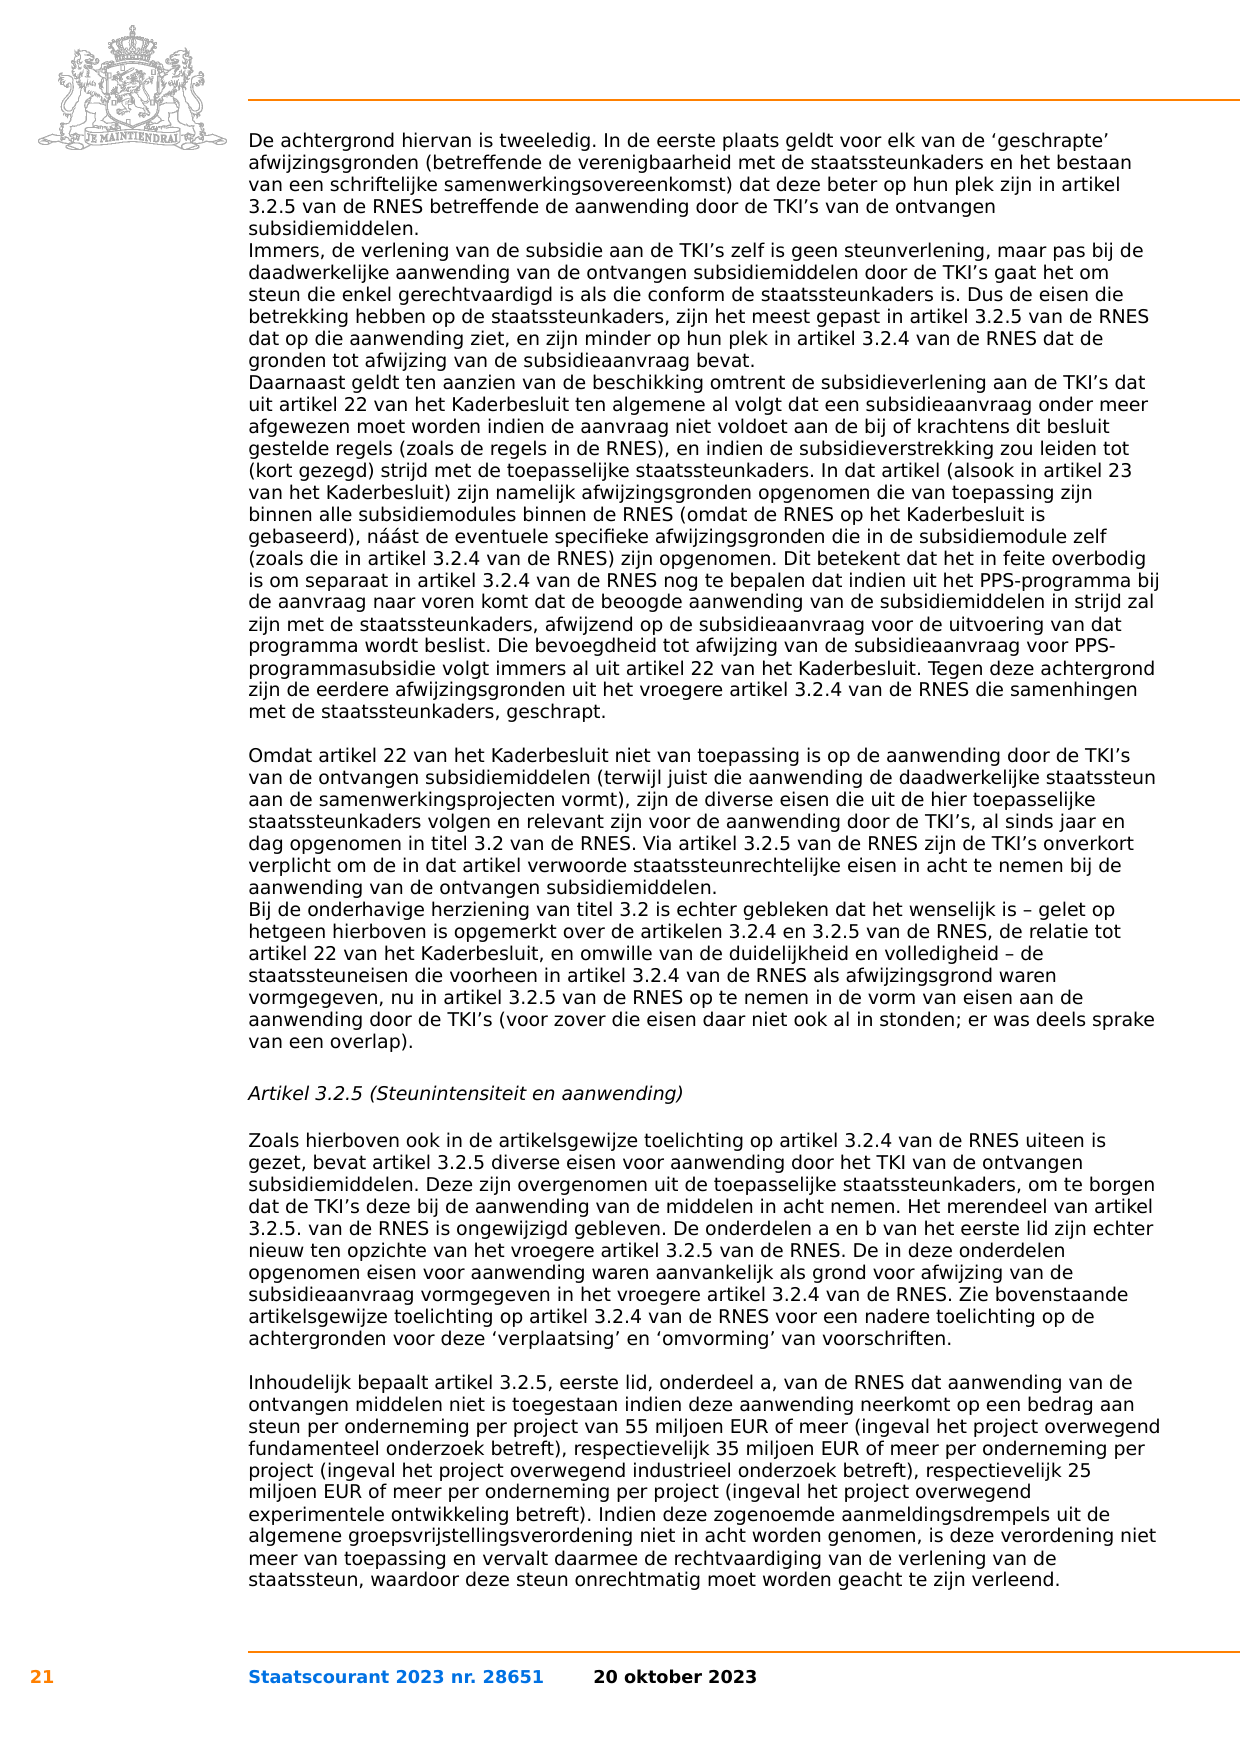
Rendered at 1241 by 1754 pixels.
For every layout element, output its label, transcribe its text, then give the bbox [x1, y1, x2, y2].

picture [38, 25, 227, 150]
subtitle Artikel 3.2.5 (Steunintensiteit en aanwending) [248, 1083, 1163, 1105]
text Daarnaast geldt ten aanzien van de beschikking omtrent de subsidieverlening aan de TKI’s dat uit artikel 22 van het Kaderbesluit ten algemene al volgt dat een subsidieaanvraag onder meer afgewezen moet worden indien de aanvraag niet voldoet aan de bij of krachtens dit besluit gestelde regels (zoals de regels in de RNES), en indien de subsidieverstrekking zou leiden tot (kort gezegd) strijd met de toepasselijke staatssteunkaders. In dat artikel (alsook in artikel 23 van het Kaderbesluit) zijn namelijk afwijzingsgronden opgenomen die van toepassing zijn binnen alle subsidiemodules binnen de RNES (omdat de RNES op het Kaderbesluit is gebaseerd), náást de eventuele specifieke afwijzingsgronden die in de subsidiemodule zelf (zoals die in artikel 3.2.4 van de RNES) zijn opgenomen. Dit betekent dat het in feite overbodig is om separaat in artikel 3.2.4 van de RNES nog te bepalen dat indien uit het PPS-programma bij de aanvraag naar voren komt dat de beoogde aanwending van de subsidiemiddelen in strijd zal zijn met de staatssteunkaders, afwijzend op de subsidieaanvraag voor de uitvoering van dat programma wordt beslist. Die bevoegdheid tot afwijzing van de subsidieaanvraag voor PPS-programmasubsidie volgt immers al uit artikel 22 van het Kaderbesluit. Tegen deze achtergrond zijn de eerdere afwijzingsgronden uit het vroegere artikel 3.2.4 van de RNES die samenhingen met de staatssteunkaders, geschrapt. [248, 372, 1163, 723]
text Bij de onderhavige herziening van titel 3.2 is echter gebleken dat het wenselijk is – gelet op hetgeen hierboven is opgemerkt over de artikelen 3.2.4 en 3.2.5 van de RNES, de relatie tot artikel 22 van het Kaderbesluit, en omwille van de duidelijkheid en volledigheid – de staatssteuneisen die voorheen in artikel 3.2.4 van de RNES als afwijzingsgrond waren vormgegeven, nu in artikel 3.2.5 van de RNES op te nemen in de vorm van eisen aan de aanwending door de TKI’s (voor zover die eisen daar niet ook al in stonden; er was deels sprake van een overlap). [248, 899, 1163, 1053]
text Immers, de verlening van de subsidie aan de TKI’s zelf is geen steunverlening, maar pas bij de daadwerkelijke aanwending van de ontvangen subsidiemiddelen door de TKI’s gaat het om steun die enkel gerechtvaardigd is als die conform de staatssteunkaders is. Dus de eisen die betrekking hebben op de staatssteunkaders, zijn het meest gepast in artikel 3.2.5 van de RNES dat op die aanwending ziet, en zijn minder op hun plek in artikel 3.2.4 van de RNES dat de gronden tot afwijzing van de subsidieaanvraag bevat. [248, 240, 1163, 372]
text Inhoudelijk bepaalt artikel 3.2.5, eerste lid, onderdeel a, van de RNES dat aanwending van de ontvangen middelen niet is toegestaan indien deze aanwending neerkomt op een bedrag aan steun per onderneming per project van 55 miljoen EUR of meer (ingeval het project overwegend fundamenteel onderzoek betreft), respectievelijk 35 miljoen EUR of meer per onderneming per project (ingeval het project overwegend industrieel onderzoek betreft), respectievelijk 25 miljoen EUR of meer per onderneming per project (ingeval het project overwegend experimentele ontwikkeling betreft). Indien deze zogenoemde aanmeldingsdrempels uit de algemene groepsvrijstellingsverordening niet in acht worden genomen, is deze verordening niet meer van toepassing en vervalt daarmee de rechtvaardiging van de verlening van de staatssteun, waardoor deze steun onrechtmatig moet worden geacht te zijn verleend. [248, 1372, 1163, 1591]
text De achtergrond hiervan is tweeledig. In de eerste plaats geldt voor elk van de ‘geschrapte’ afwijzingsgronden (betreffende de verenigbaarheid met de staatssteunkaders en het bestaan van een schriftelijke samenwerkingsovereenkomst) dat deze beter op hun plek zijn in artikel 3.2.5 van de RNES betreffende de aanwending door de TKI’s van de ontvangen subsidiemiddelen. [248, 130, 1163, 240]
text Zoals hierboven ook in de artikelsgewijze toelichting op artikel 3.2.4 van de RNES uiteen is gezet, bevat artikel 3.2.5 diverse eisen voor aanwending door het TKI van de ontvangen subsidiemiddelen. Deze zijn overgenomen uit de toepasselijke staatssteunkaders, om te borgen dat de TKI’s deze bij de aanwending van de middelen in acht nemen. Het merendeel van artikel 3.2.5. van de RNES is ongewijzigd gebleven. De onderdelen a en b van het eerste lid zijn echter nieuw ten opzichte van het vroegere artikel 3.2.5 van de RNES. De in deze onderdelen opgenomen eisen voor aanwending waren aanvankelijk als grond voor afwijzing van de subsidieaanvraag vormgegeven in het vroegere artikel 3.2.4 van de RNES. Zie bovenstaande artikelsgewijze toelichting op artikel 3.2.4 van de RNES voor een nadere toelichting op de achtergronden voor deze ‘verplaatsing’ en ‘omvorming’ van voorschriften. [248, 1130, 1163, 1350]
text Omdat artikel 22 van het Kaderbesluit niet van toepassing is op de aanwending door de TKI’s van de ontvangen subsidiemiddelen (terwijl juist die aanwending de daadwerkelijke staatssteun aan de samenwerkingsprojecten vormt), zijn de diverse eisen die uit de hier toepasselijke staatssteunkaders volgen en relevant zijn voor de aanwending door de TKI’s, al sinds jaar en dag opgenomen in titel 3.2 van de RNES. Via artikel 3.2.5 van de RNES zijn de TKI’s onverkort verplicht om de in dat artikel verwoorde staatssteunrechtelijke eisen in acht te nemen bij de aanwending van de ontvangen subsidiemiddelen. [248, 745, 1163, 899]
